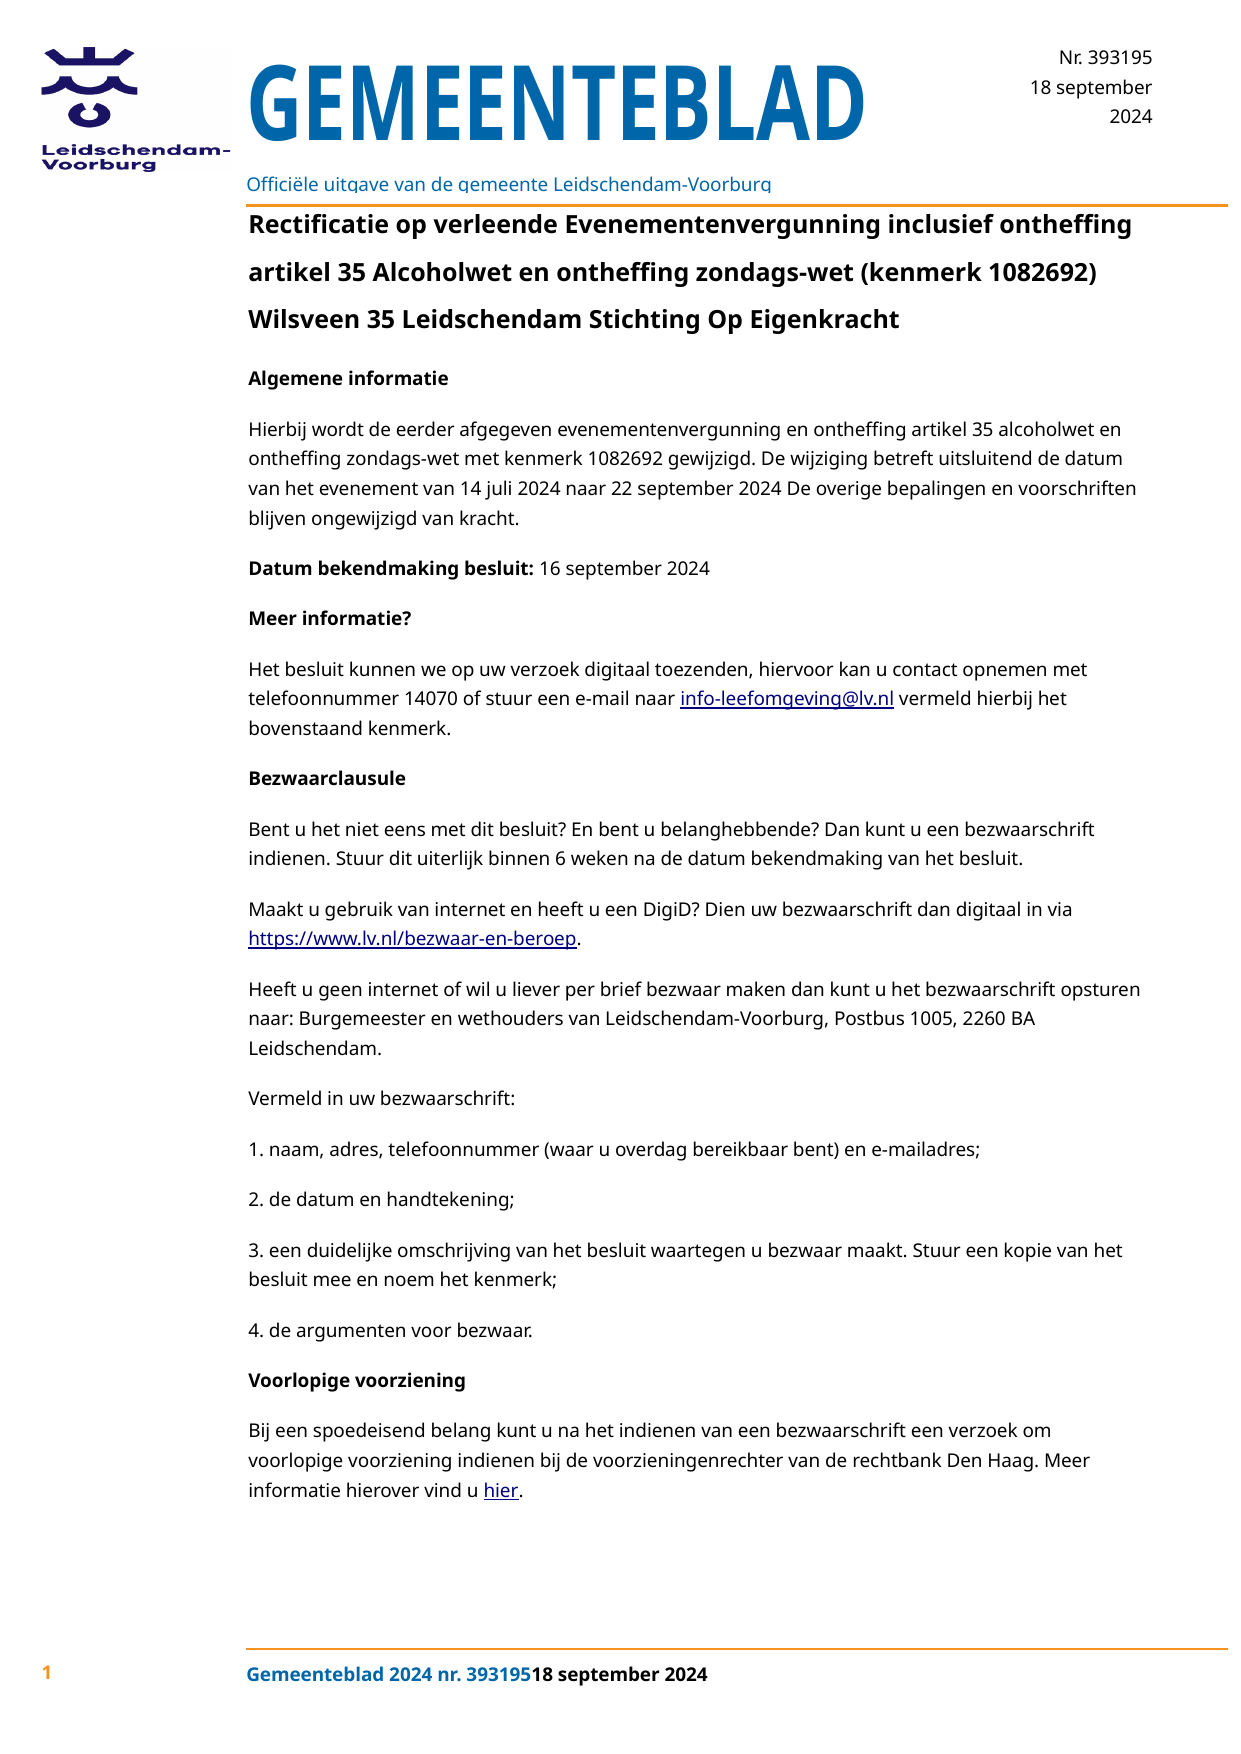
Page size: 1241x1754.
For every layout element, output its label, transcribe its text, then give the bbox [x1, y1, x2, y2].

text Heeft u geen internet of wil u liever per brief bezwaar maken dan kunt u het bezwaarschrift opsturen naar: Burgemeester en wethouders van Leidschendam-Voorburg, Postbus 1005, 2260 BA Leidschendam. [248, 976, 1152, 1061]
text Bent u het niet eens met dit besluit? En bent u belanghebbende? Dan kunt u een bezwaarschrift indienen. Stuur dit uiterlijk binnen 6 weken na de datum bekendmaking van het besluit. [248, 816, 1152, 871]
text Het besluit kunnen we op uw verzoek digitaal toezenden, hiervoor kan u contact opnemen met telefoonnummer 14070 of stuur een e-mail naar info-leefomgeving@lv.nl vermeld hierbij het bovenstaand kenmerk. [248, 656, 1152, 741]
text Bij een spoedeisend belang kunt u na het indienen van een bezwaarschrift een verzoek om voorlopige voorziening indienen bij de voorzieningenrechter van de rechtbank Den Haag. Meer informatie hierover vind u hier. [248, 1418, 1152, 1502]
text Meer informatie? [248, 606, 1152, 631]
text 4. de argumenten voor bezwaar. [248, 1317, 1152, 1342]
text Voorlopige voorziening [248, 1367, 1152, 1393]
text Vermeld in uw bezwaarschrift: [248, 1086, 1152, 1111]
text Hierbij wordt de eerder afgegeven evenementenvergunning en ontheffing artikel 35 alcoholwet en ontheffing zondags-wet met kenmerk 1082692 gewijzigd. De wijziging betreft uitsluitend de datum van het evenement van 14 juli 2024 naar 22 september 2024 De overige bepalingen en voorschriften blijven ongewijzigd van kracht. [248, 416, 1152, 530]
text Bezwaarclausule [248, 766, 1152, 791]
text Datum bekendmaking besluit: 16 september 2024 [248, 555, 1152, 581]
text 3. een duidelijke omschrijving van het besluit waartegen u bezwaar maakt. Stuur een kopie van het besluit mee en noem het kenmerk; [248, 1237, 1152, 1292]
text 1. naam, adres, telefoonnummer (waar u overdag bereikbaar bent) en e-mailadres; [248, 1136, 1152, 1162]
text Rectificatie op verleende Evenementenvergunning inclusief ontheffing artikel 35 Alcoholwet en ontheffing zondags-wet (kenmerk 1082692) Wilsveen 35 Leidschendam Stichting Op Eigenkracht [248, 207, 1152, 336]
text 2. de datum en handtekening; [248, 1186, 1152, 1212]
text Algemene informatie [248, 366, 1152, 391]
picture [41, 47, 231, 172]
text Maakt u gebruik van internet en heeft u een DigiD? Dien uw bezwaarschrift dan digitaal in via https://www.lv.nl/bezwaar-en-beroep. [248, 896, 1152, 951]
